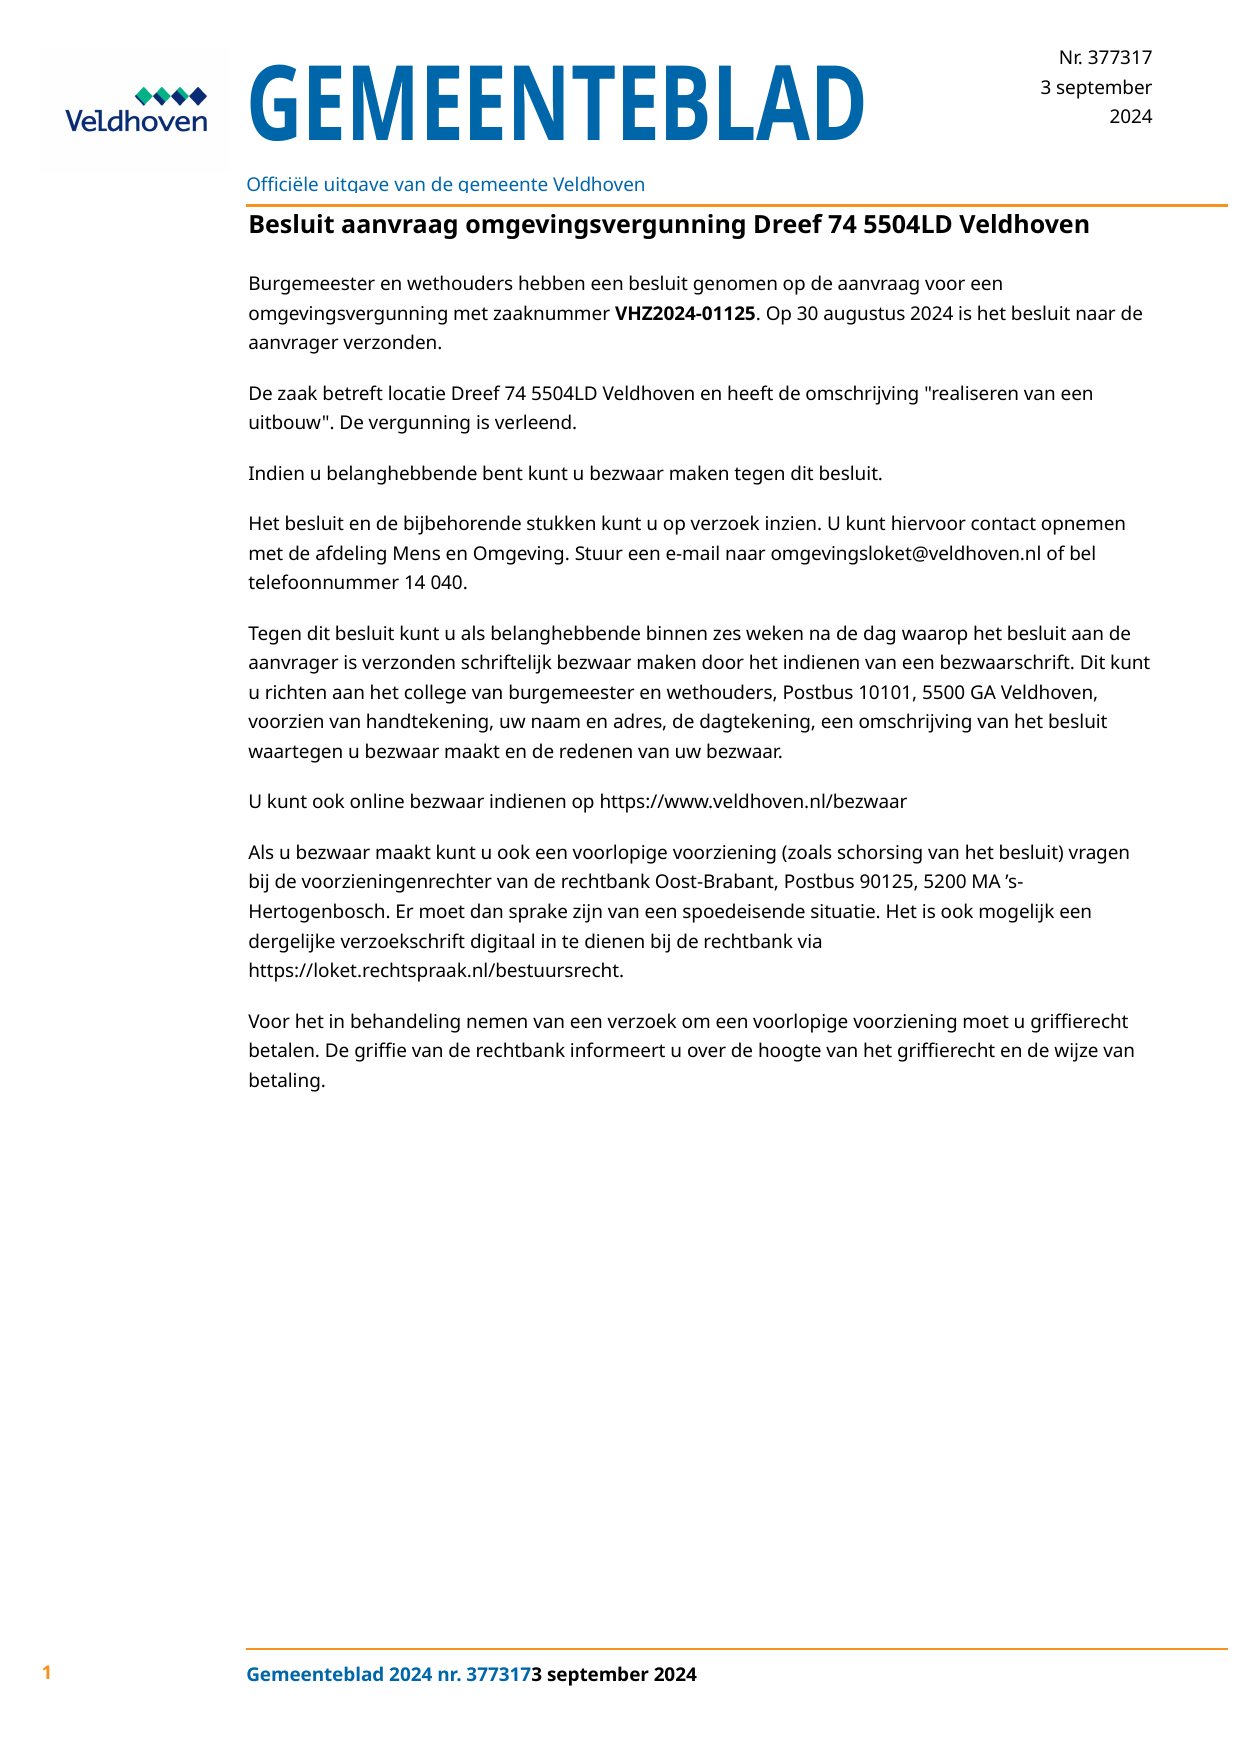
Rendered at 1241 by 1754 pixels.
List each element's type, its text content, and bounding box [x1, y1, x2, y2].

text Voor het in behandeling nemen van een verzoek om een voorlopige voorziening moet u griffierecht betalen. De griffie van de rechtbank informeert u over de hoogte van het griffierecht en de wijze van betaling. [248, 1008, 1152, 1093]
text Het besluit en de bijbehorende stukken kunt u op verzoek inzien. U kunt hiervoor contact opnemen met de afdeling Mens en Omgeving. Stuur een e-mail naar omgevingsloket@veldhoven.nl of bel telefoonnummer 14 040. [248, 510, 1152, 595]
text Indien u belanghebbende bent kunt u bezwaar maken tegen dit besluit. [248, 460, 1152, 486]
text Besluit aanvraag omgevingsvergunning Dreef 74 5504LD Veldhoven [248, 207, 1152, 241]
text U kunt ook online bezwaar indienen op https://www.veldhoven.nl/bezwaar [248, 789, 1152, 814]
text Als u bezwaar maakt kunt u ook een voorlopige voorziening (zoals schorsing van het besluit) vragen bij de voorzieningenrechter van de rechtbank Oost-Brabant, Postbus 90125, 5200 MA ’s-Hertogenbosch. Er moet dan sprake zijn van een spoedeisende situatie. Het is ook mogelijk een dergelijke verzoekschrift digitaal in te dienen bij de rechtbank via https://loket.rechtspraak.nl/bestuursrecht. [248, 839, 1152, 983]
text De zaak betreft locatie Dreef 74 5504LD Veldhoven en heeft de omschrijving "realiseren van een uitbouw". De vergunning is verleend. [248, 380, 1152, 435]
picture [41, 47, 231, 172]
text Burgemeester en wethouders hebben een besluit genomen op de aanvraag voor een omgevingsvergunning met zaaknummer VHZ2024-01125. Op 30 augustus 2024 is het besluit naar de aanvrager verzonden. [248, 270, 1152, 355]
text Tegen dit besluit kunt u als belanghebbende binnen zes weken na de dag waarop het besluit aan de aanvrager is verzonden schriftelijk bezwaar maken door het indienen van een bezwaarschrift. Dit kunt u richten aan het college van burgemeester en wethouders, Postbus 10101, 5500 GA Veldhoven, voorzien van handtekening, uw naam en adres, de dagtekening, een omschrijving van het besluit waartegen u bezwaar maakt en de redenen van uw bezwaar. [248, 620, 1152, 764]
